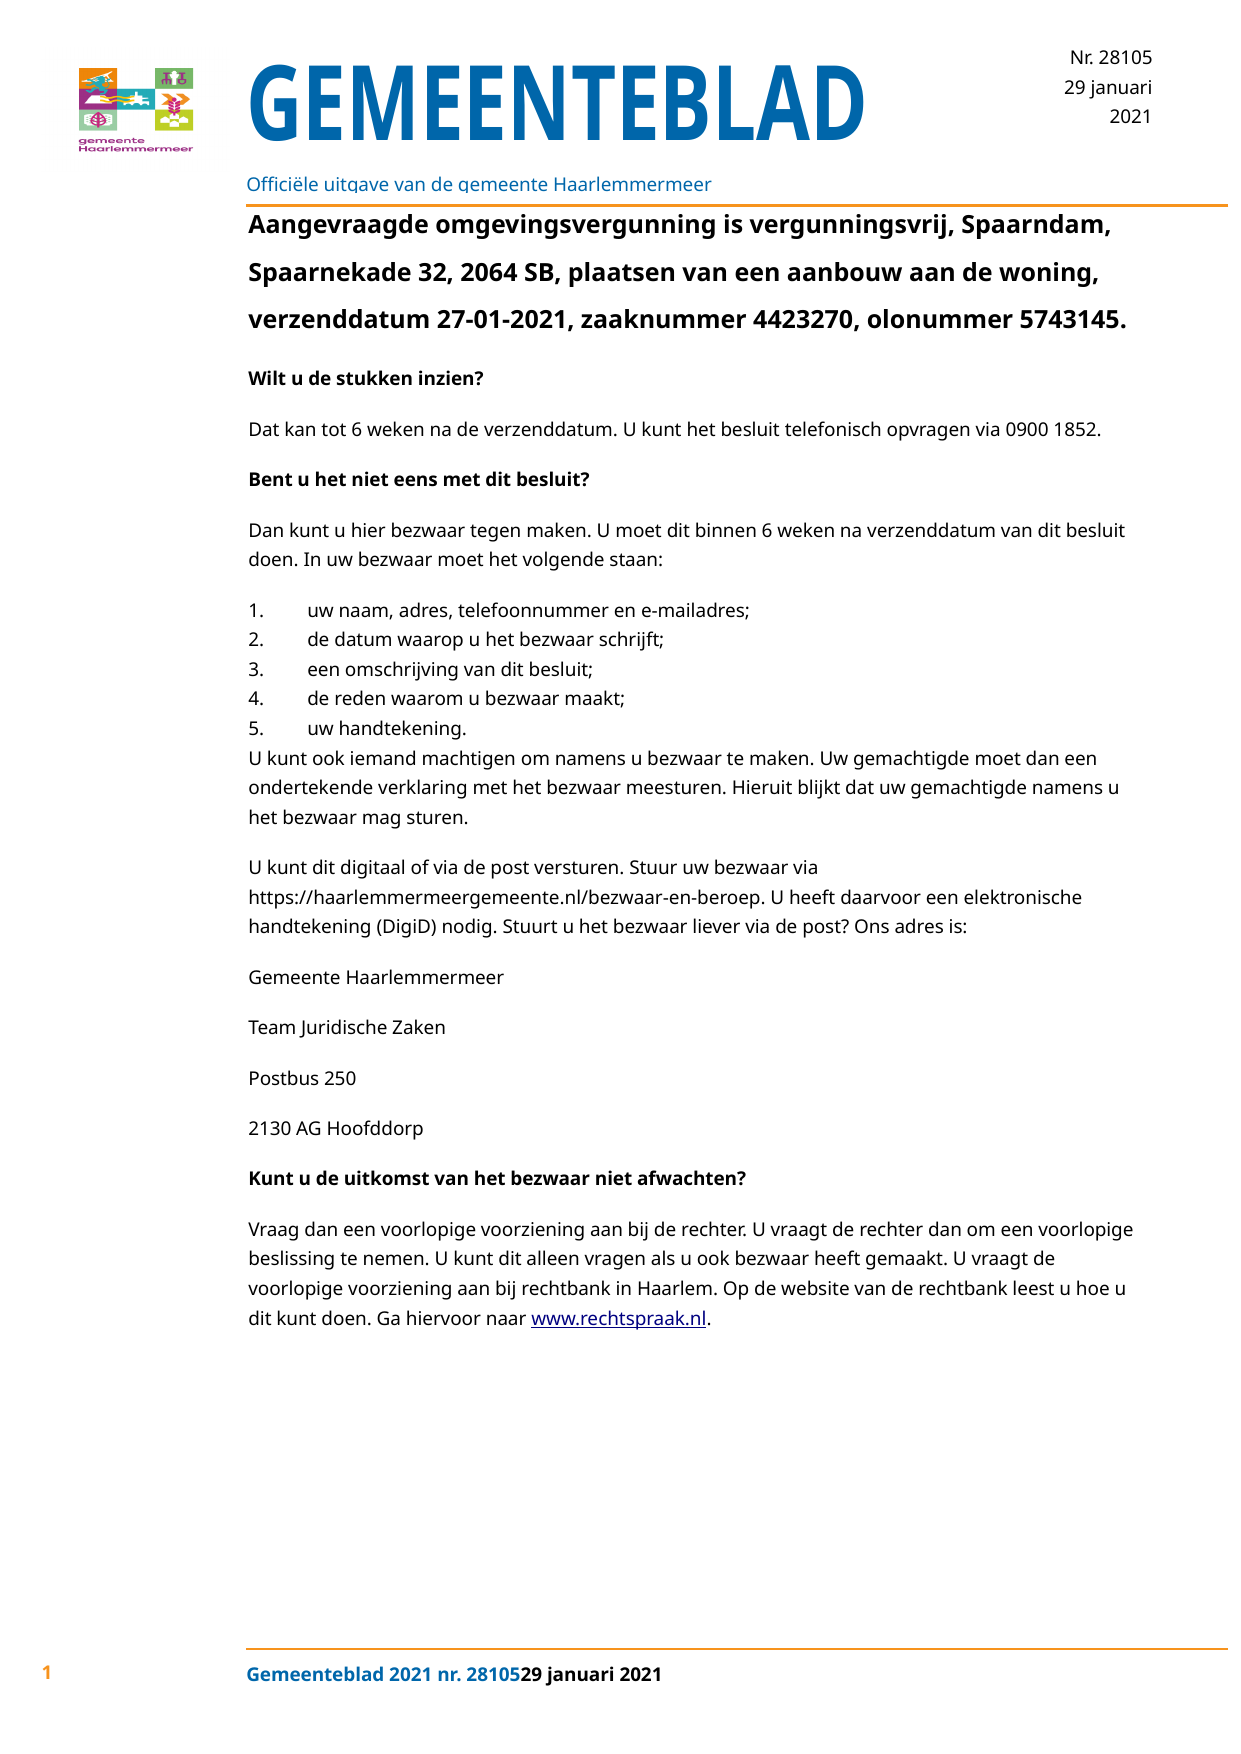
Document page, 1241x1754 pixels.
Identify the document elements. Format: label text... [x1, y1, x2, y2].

text Aangevraagde omgevingsvergunning is vergunningsvrij, Spaarndam, Spaarnekade 32, 2064 SB, plaatsen van een aanbouw aan de woning, verzenddatum 27-01-2021, zaaknummer 4423270, olonummer 5743145. [248, 207, 1152, 336]
text Bent u het niet eens met dit besluit? [248, 466, 1152, 492]
text 2130 AG Hoofddorp [248, 1115, 1152, 1141]
text U kunt dit digitaal of via de post versturen. Stuur uw bezwaar via https://haarlemmermeergemeente.nl/bezwaar-en-beroep. U heeft daarvoor een elektronische handtekening (DigiD) nodig. Stuurt u het bezwaar liever via de post? Ons adres is: [248, 854, 1152, 939]
text Gemeente Haarlemmermeer [248, 964, 1152, 989]
text Dat kan tot 6 weken na de verzenddatum. U kunt het besluit telefonisch opvragen via 0900 1852. [248, 416, 1152, 442]
text U kunt ook iemand machtigen om namens u bezwaar te maken. Uw gemachtigde moet dan een ondertekende verklaring met het bezwaar meesturen. Hieruit blijkt dat uw gemachtigde namens u het bezwaar mag sturen. [248, 745, 1152, 829]
list een omschrijving van dit besluit; [248, 656, 1152, 682]
text Wilt u de stukken inzien? [248, 366, 1152, 391]
text Team Juridische Zaken [248, 1014, 1152, 1040]
list de reden waarom u bezwaar maakt; [248, 686, 1152, 711]
text Dan kunt u hier bezwaar tegen maken. U moet dit binnen 6 weken na verzenddatum van dit besluit doen. In uw bezwaar moet het volgende staan: [248, 517, 1152, 572]
text Kunt u de uitkomst van het bezwaar niet afwachten? [248, 1166, 1152, 1191]
picture [41, 47, 231, 172]
list de datum waarop u het bezwaar schrijft; [248, 626, 1152, 652]
text Vraag dan een voorlopige voorziening aan bij de rechter. U vraagt de rechter dan om een voorlopige beslissing te nemen. U kunt dit alleen vragen als u ook bezwaar heeft gemaakt. U vraagt de voorlopige voorziening aan bij rechtbank in Haarlem. Op de website van de rechtbank leest u hoe u dit kunt doen. Ga hiervoor naar www.rechtspraak.nl. [248, 1216, 1152, 1330]
list uw naam, adres, telefoonnummer en e-mailadres; [248, 597, 1152, 622]
list uw handtekening. [248, 715, 1152, 741]
text Postbus 250 [248, 1065, 1152, 1090]
